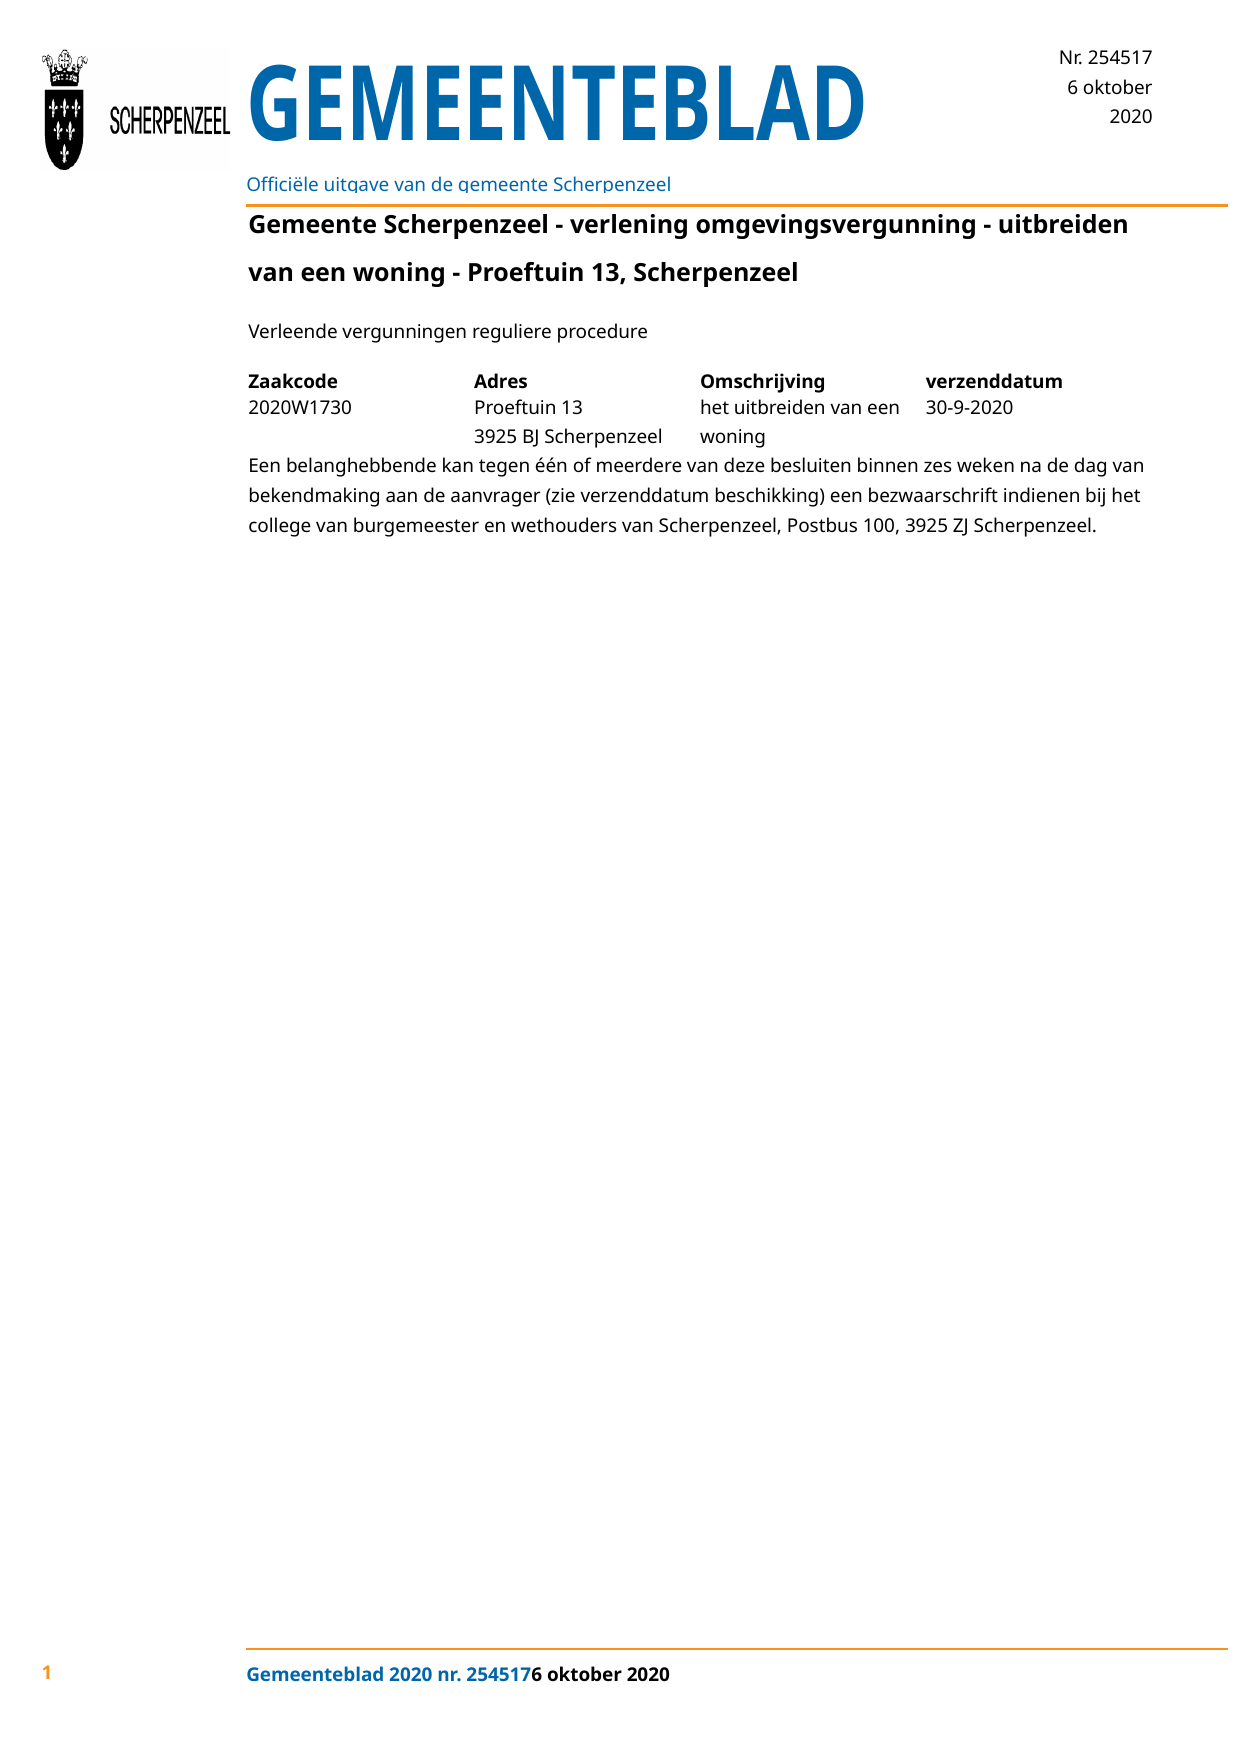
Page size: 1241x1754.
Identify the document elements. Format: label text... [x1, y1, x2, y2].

table_header verzenddatum [926, 369, 1152, 394]
table_header Omschrijving [700, 369, 926, 394]
table_header Zaakcode [248, 369, 474, 394]
table_header Adres [474, 369, 700, 394]
text Verleende vergunningen reguliere procedure [248, 318, 1152, 344]
table_cell 30-9-2020 [926, 394, 1152, 449]
table_cell Proeftuin 13 3925 BJ Scherpenzeel [474, 394, 700, 449]
picture [41, 47, 231, 172]
text Een belanghebbende kan tegen één of meerdere van deze besluiten binnen zes weken na de dag van bekendmaking aan de aanvrager (zie verzenddatum beschikking) een bezwaarschrift indienen bij het college van burgemeester en wethouders van Scherpenzeel, Postbus 100, 3925 ZJ Scherpenzeel. [248, 453, 1152, 538]
table_cell 2020W1730 [248, 394, 474, 449]
text Gemeente Scherpenzeel - verlening omgevingsvergunning - uitbreiden van een woning - Proeftuin 13, Scherpenzeel [248, 207, 1152, 288]
table_cell het uitbreiden van een woning [700, 394, 926, 449]
